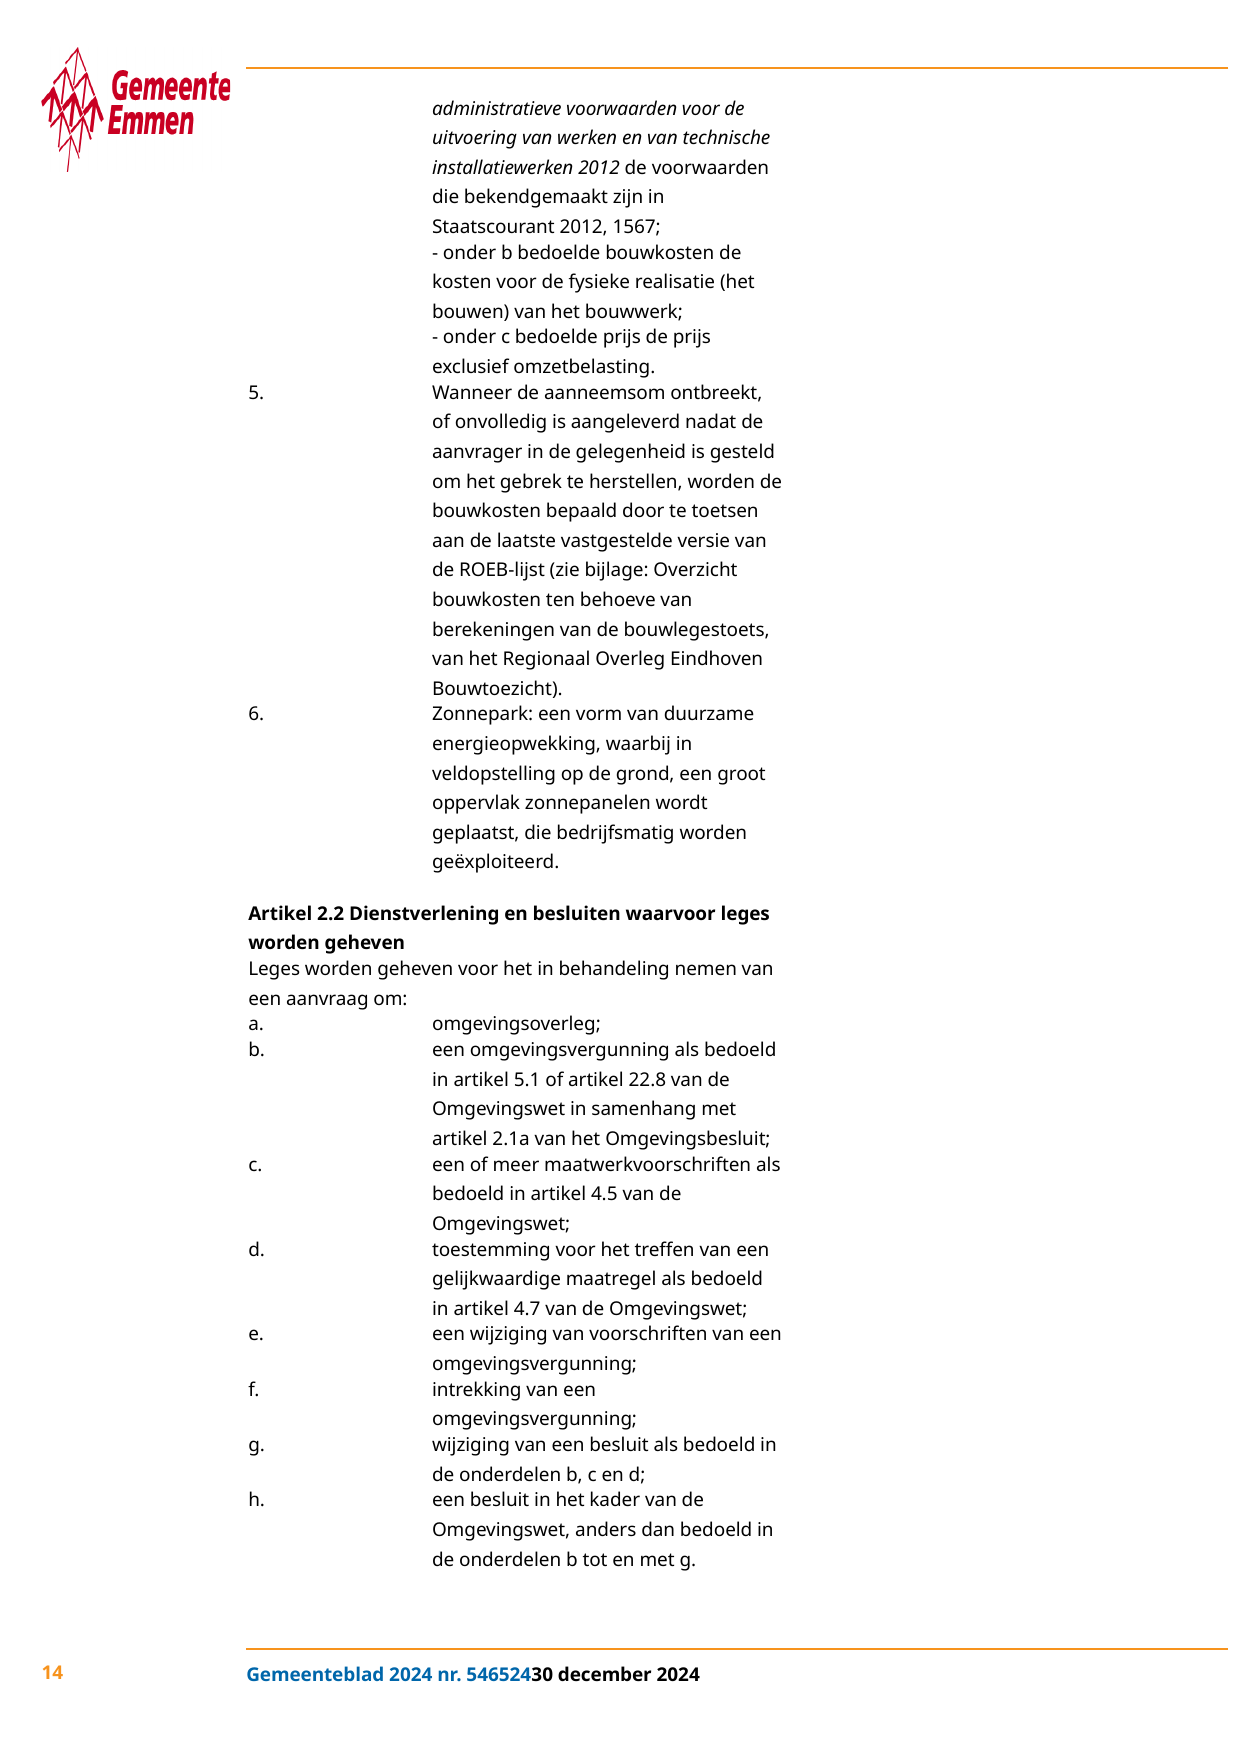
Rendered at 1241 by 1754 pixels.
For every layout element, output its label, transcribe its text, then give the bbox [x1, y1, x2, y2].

table_cell [784, 1487, 1059, 1571]
table_cell [784, 379, 1059, 701]
table_cell [432, 874, 784, 900]
table_cell administratieve voorwaarden voor de uitvoering van werken en van technische installatiewerken 2012 de voorwaarden die bekendgemaakt zijn in Staatscourant 2012, 1567; [432, 95, 784, 239]
table_cell wijziging van een besluit als bedoeld in de onderdelen b, c en d; [432, 1431, 784, 1487]
table_cell [784, 701, 1059, 874]
table_cell [784, 1151, 1059, 1236]
table_cell [784, 1431, 1059, 1487]
table_cell [784, 874, 1059, 900]
table_cell [784, 239, 1059, 324]
table_cell [248, 324, 432, 379]
table_cell [432, 1571, 784, 1597]
table_cell [784, 1376, 1059, 1431]
table_cell Wanneer de aanneemsom ontbreekt, of onvolledig is aangeleverd nadat de aanvrager in de gelegenheid is gesteld om het gebrek te herstellen, worden de bouwkosten bepaald door te toetsen aan de laatste vastgestelde versie van de ROEB-lijst (zie bijlage: Overzicht bouwkosten ten behoeve van berekeningen van de bouwlegestoets, van het Regionaal Overleg Eindhoven Bouwtoezicht). [432, 379, 784, 701]
table_cell b. [248, 1036, 432, 1151]
picture [41, 47, 231, 172]
table_cell 5. [248, 379, 432, 701]
table_cell Leges worden geheven voor het in behandeling nemen van een aanvraag om: [248, 955, 784, 1011]
table_cell 6. [248, 701, 432, 874]
table_cell toestemming voor het treffen van een gelijkwaardige maatregel als bedoeld in artikel 4.7 van de Omgevingswet; [432, 1236, 784, 1321]
table_cell omgevingsoverleg; [432, 1011, 784, 1036]
table_cell e. [248, 1321, 432, 1376]
table_cell een besluit in het kader van de Omgevingswet, anders dan bedoeld in de onderdelen b tot en met g. [432, 1487, 784, 1571]
table_cell [784, 955, 1059, 1011]
table_cell [784, 1236, 1059, 1321]
table_cell intrekking van een omgevingsvergunning; [432, 1376, 784, 1431]
table_cell [248, 95, 432, 239]
table_cell f. [248, 1376, 432, 1431]
table_cell een omgevingsvergunning als bedoeld in artikel 5.1 of artikel 22.8 van de Omgevingswet in samenhang met artikel 2.1a van het Omgevingsbesluit; [432, 1036, 784, 1151]
table_cell [784, 324, 1059, 379]
table_cell [784, 1321, 1059, 1376]
table_cell [784, 1036, 1059, 1151]
table_cell [248, 1571, 432, 1597]
table_cell [784, 900, 1059, 955]
table_cell [784, 95, 1059, 239]
table_cell Zonnepark: een vorm van duurzame energieopwekking, waarbij in veldopstelling op de grond, een groot oppervlak zonnepanelen wordt geplaatst, die bedrijfsmatig worden geëxploiteerd. [432, 701, 784, 874]
table_cell a. [248, 1011, 432, 1036]
table_cell [248, 874, 432, 900]
table_cell - onder b bedoelde bouwkosten de kosten voor de fysieke realisatie (het bouwen) van het bouwwerk; [432, 239, 784, 324]
table_cell [248, 239, 432, 324]
table_cell [784, 1571, 1059, 1597]
table_cell h. [248, 1487, 432, 1571]
table_cell een wijziging van voorschriften van een omgevingsvergunning; [432, 1321, 784, 1376]
table_cell een of meer maatwerkvoorschriften als bedoeld in artikel 4.5 van de Omgevingswet; [432, 1151, 784, 1236]
table_cell [784, 1011, 1059, 1036]
table_cell - onder c bedoelde prijs de prijs exclusief omzetbelasting. [432, 324, 784, 379]
table_cell Artikel 2.2 Dienstverlening en besluiten waarvoor leges worden geheven [248, 900, 784, 955]
table_cell d. [248, 1236, 432, 1321]
table_cell c. [248, 1151, 432, 1236]
table_cell g. [248, 1431, 432, 1487]
